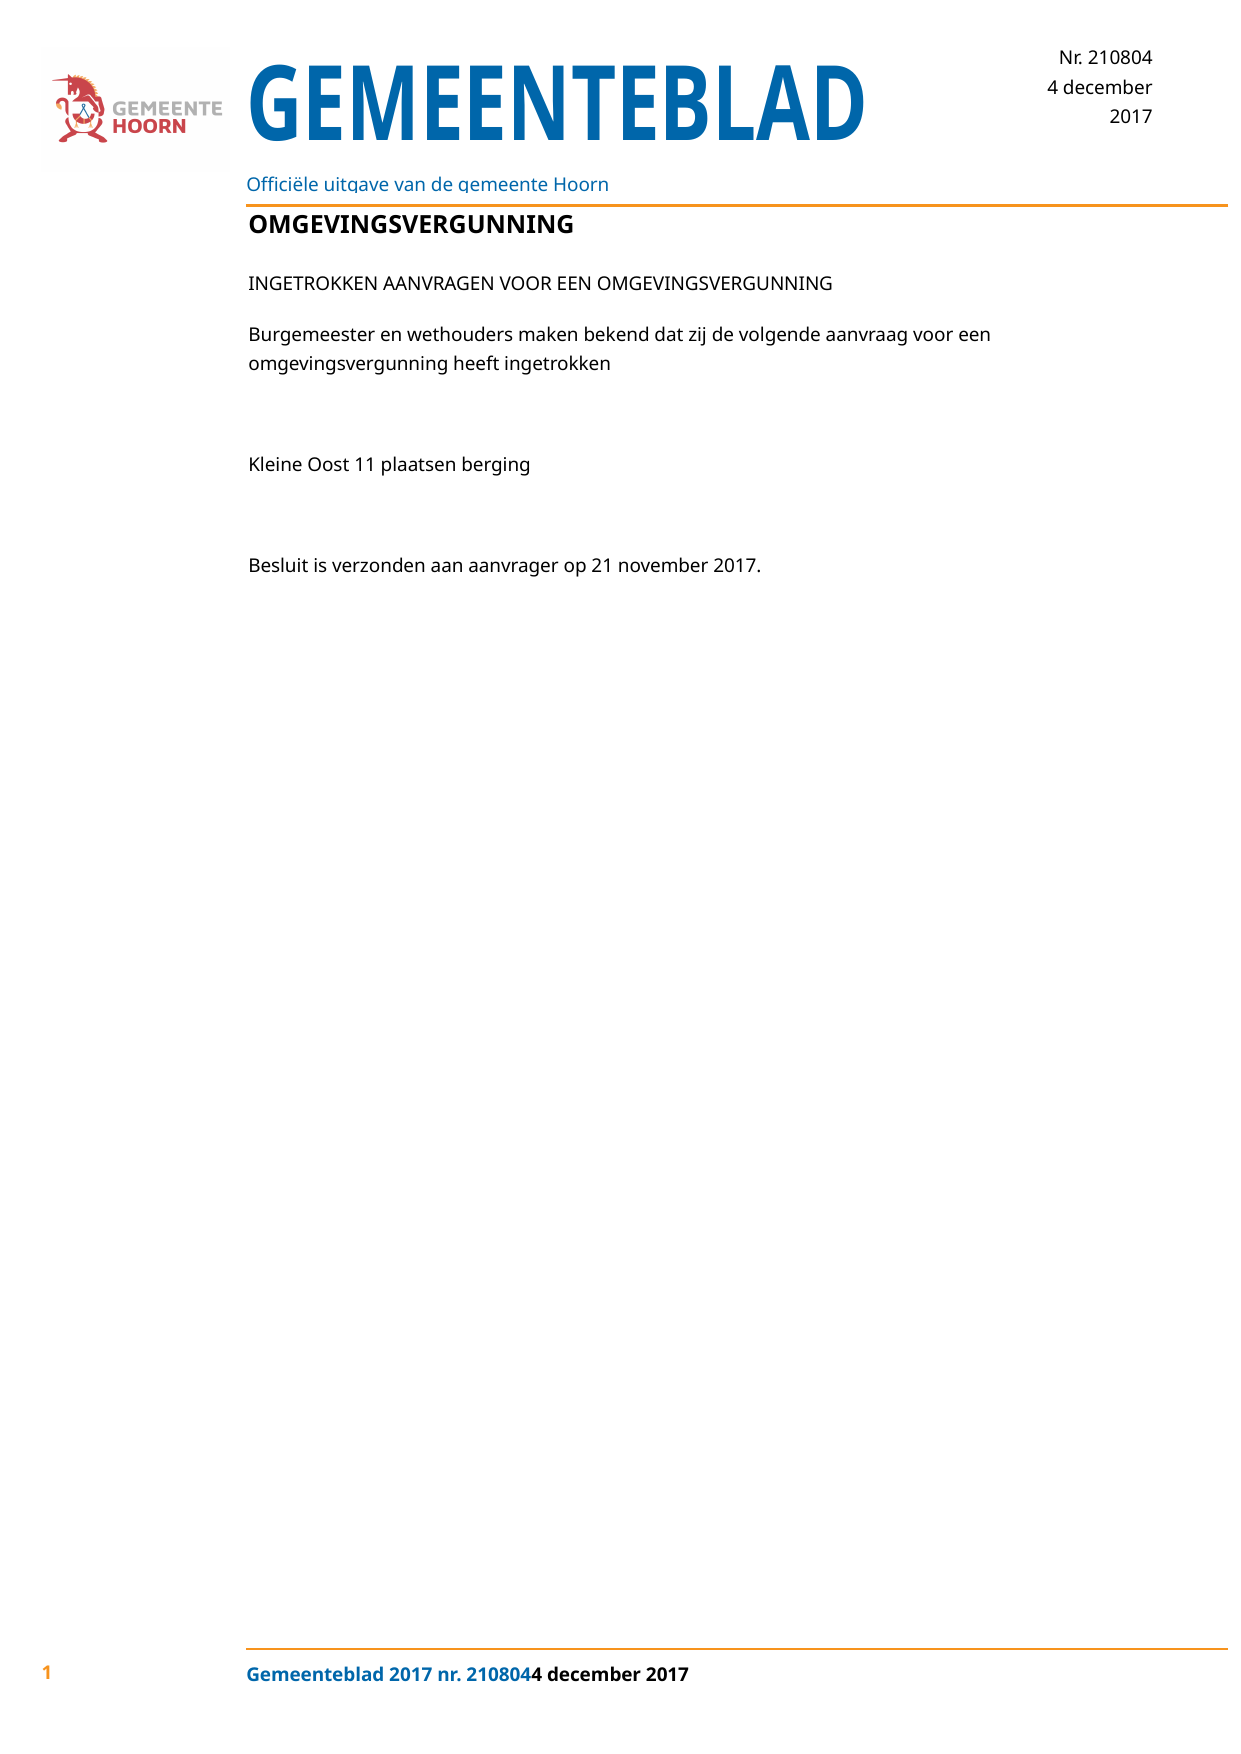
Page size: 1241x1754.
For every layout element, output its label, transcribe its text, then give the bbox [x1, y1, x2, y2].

picture [41, 47, 231, 172]
text Kleine Oost 11 plaatsen berging [248, 451, 1152, 477]
text Besluit is verzonden aan aanvrager op 21 november 2017. [248, 552, 1152, 578]
text INGETROKKEN AANVRAGEN VOOR EEN OMGEVINGSVERGUNNING [248, 270, 1152, 296]
text OMGEVINGSVERGUNNING [248, 207, 1152, 241]
text Burgemeester en wethouders maken bekend dat zij de volgende aanvraag voor een omgevingsvergunning heeft ingetrokken [248, 321, 1152, 376]
